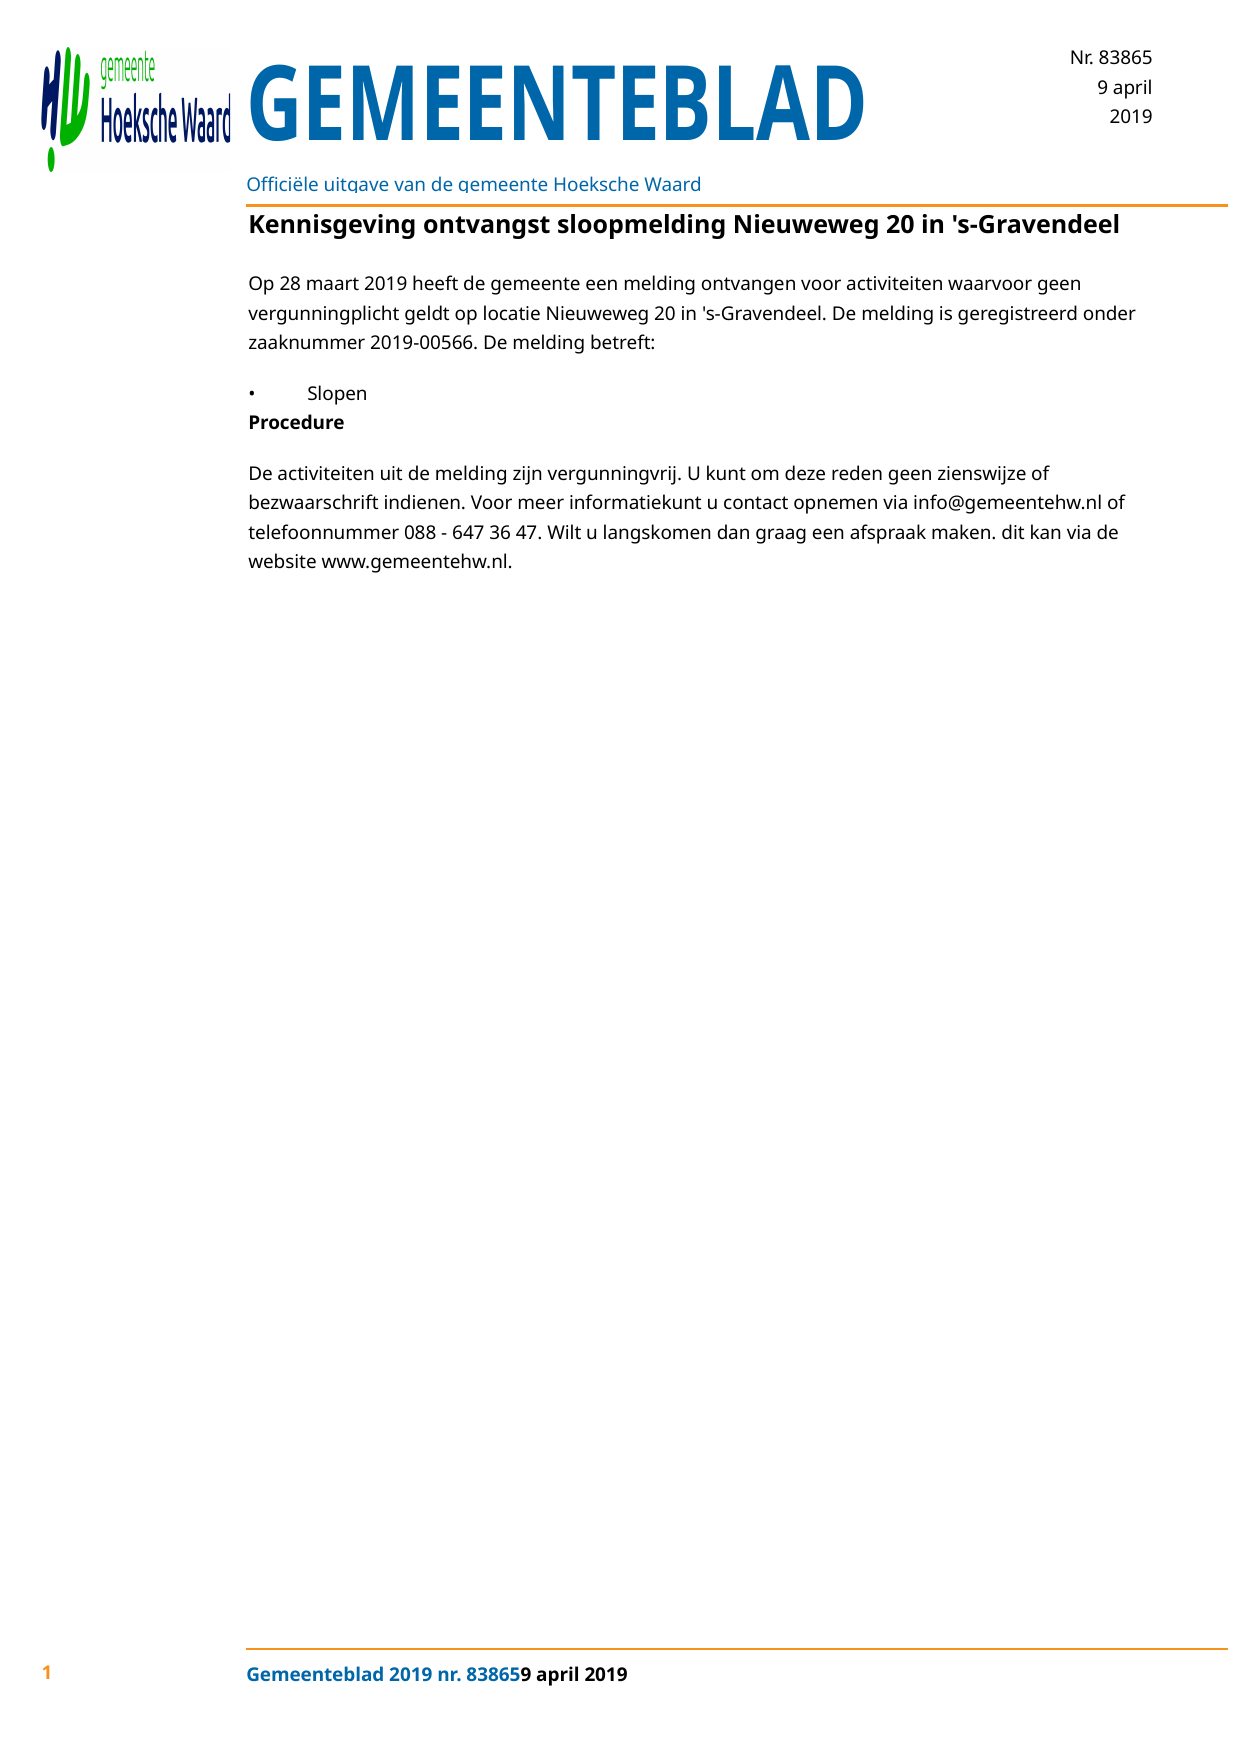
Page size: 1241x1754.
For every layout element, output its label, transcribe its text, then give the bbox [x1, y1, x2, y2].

text Procedure [248, 409, 1152, 435]
text Kennisgeving ontvangst sloopmelding Nieuweweg 20 in 's-Gravendeel [248, 207, 1152, 241]
picture [41, 47, 231, 172]
text Op 28 maart 2019 heeft de gemeente een melding ontvangen voor activiteiten waarvoor geen vergunningplicht geldt op locatie Nieuweweg 20 in 's-Gravendeel. De melding is geregistreerd onder zaaknummer 2019-00566. De melding betreft: [248, 270, 1152, 355]
list Slopen [248, 380, 1152, 406]
text De activiteiten uit de melding zijn vergunningvrij. U kunt om deze reden geen zienswijze of bezwaarschrift indienen. Voor meer informatiekunt u contact opnemen via info@gemeentehw.nl of telefoonnummer 088 - 647 36 47. Wilt u langskomen dan graag een afspraak maken. dit kan via de website www.gemeentehw.nl. [248, 460, 1152, 574]
